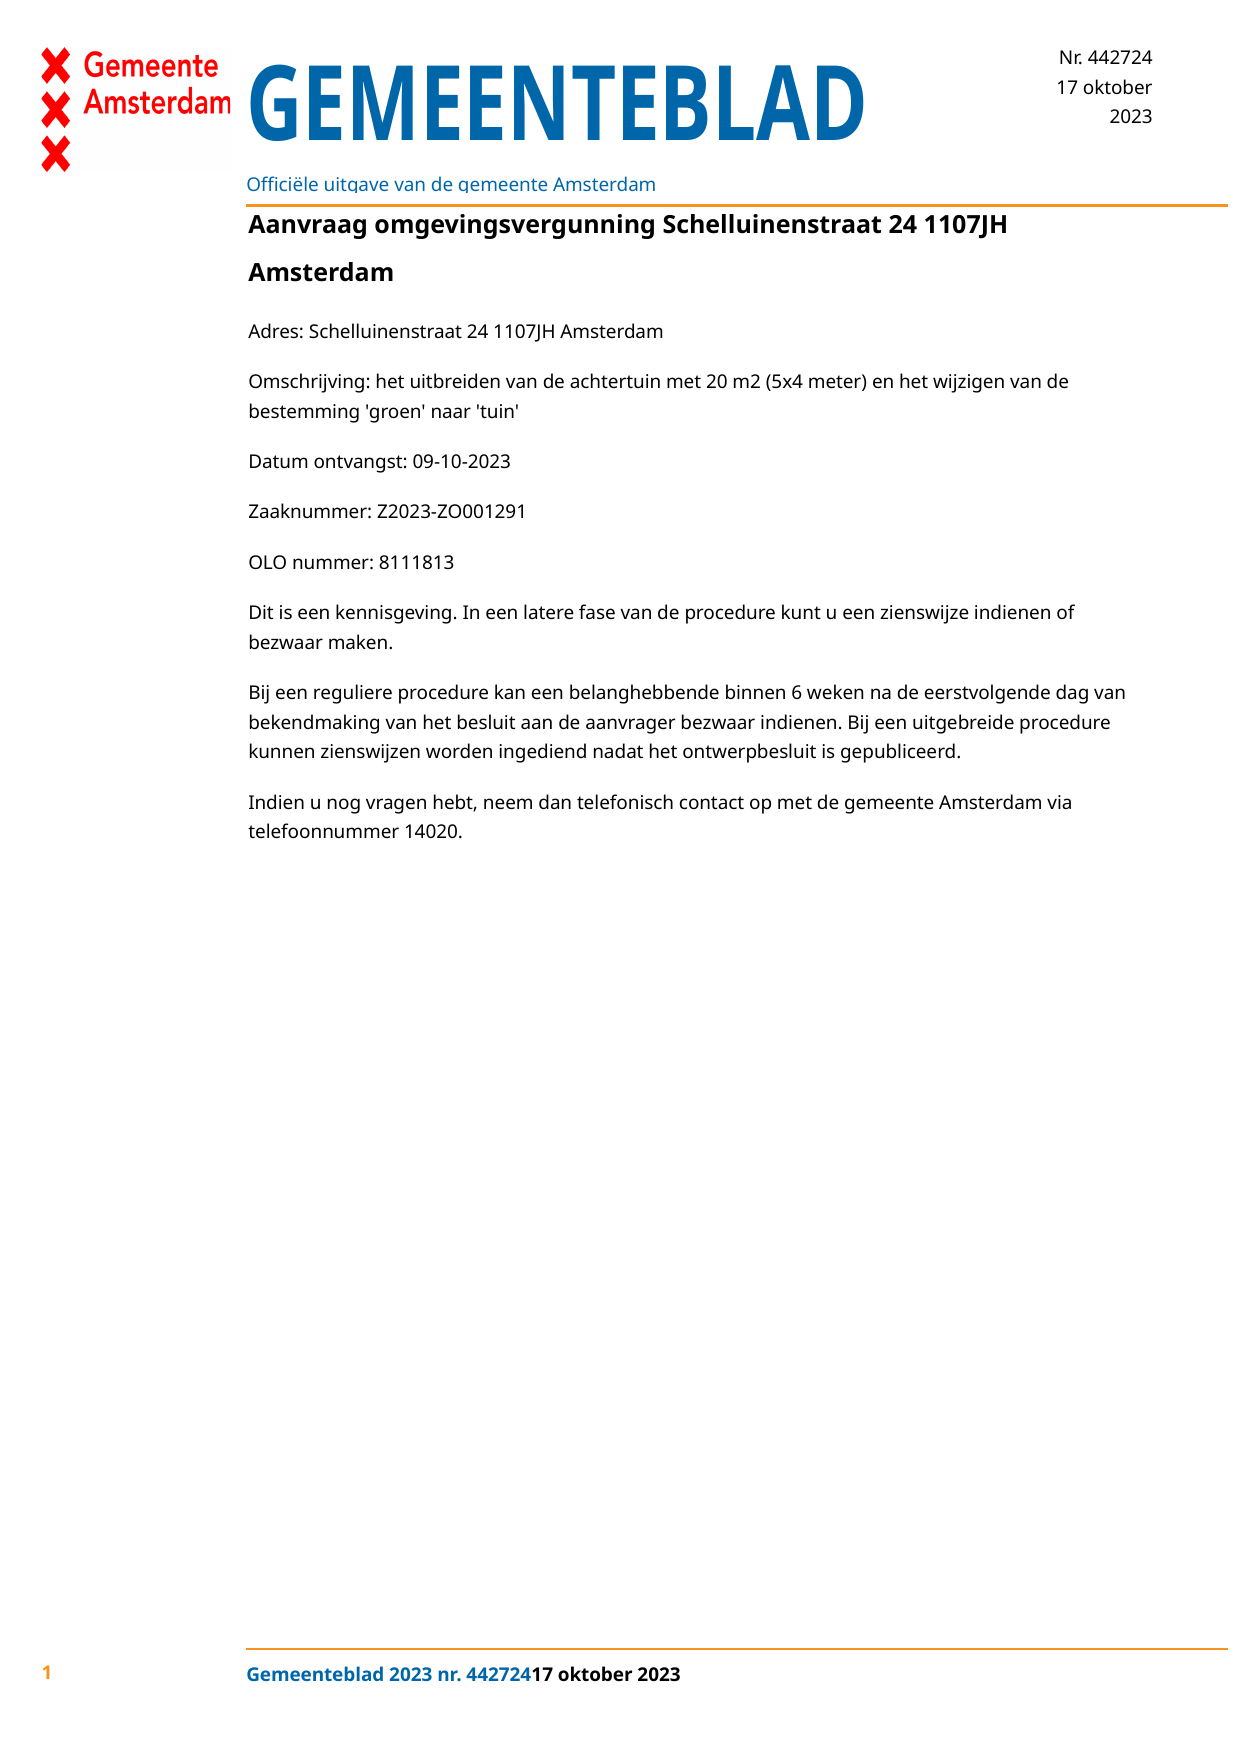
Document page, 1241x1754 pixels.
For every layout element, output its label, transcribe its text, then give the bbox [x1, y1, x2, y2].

text Adres: Schelluinenstraat 24 1107JH Amsterdam [248, 318, 1152, 344]
text Indien u nog vragen hebt, neem dan telefonisch contact op met de gemeente Amsterdam via telefoonnummer 14020. [248, 789, 1152, 844]
picture [41, 47, 231, 172]
text OLO nummer: 8111813 [248, 549, 1152, 575]
text Dit is een kennisgeving. In een latere fase van de procedure kunt u een zienswijze indienen of bezwaar maken. [248, 599, 1152, 655]
text Omschrijving: het uitbreiden van de achtertuin met 20 m2 (5x4 meter) en het wijzigen van de bestemming 'groen' naar 'tuin' [248, 368, 1152, 424]
text Bij een reguliere procedure kan een belanghebbende binnen 6 weken na de eerstvolgende dag van bekendmaking van het besluit aan de aanvrager bezwaar indienen. Bij een uitgebreide procedure kunnen zienswijzen worden ingediend nadat het ontwerpbesluit is gepubliceerd. [248, 679, 1152, 764]
text Datum ontvangst: 09-10-2023 [248, 448, 1152, 474]
text Zaaknummer: Z2023-ZO001291 [248, 499, 1152, 524]
text Aanvraag omgevingsvergunning Schelluinenstraat 24 1107JH Amsterdam [248, 207, 1152, 288]
